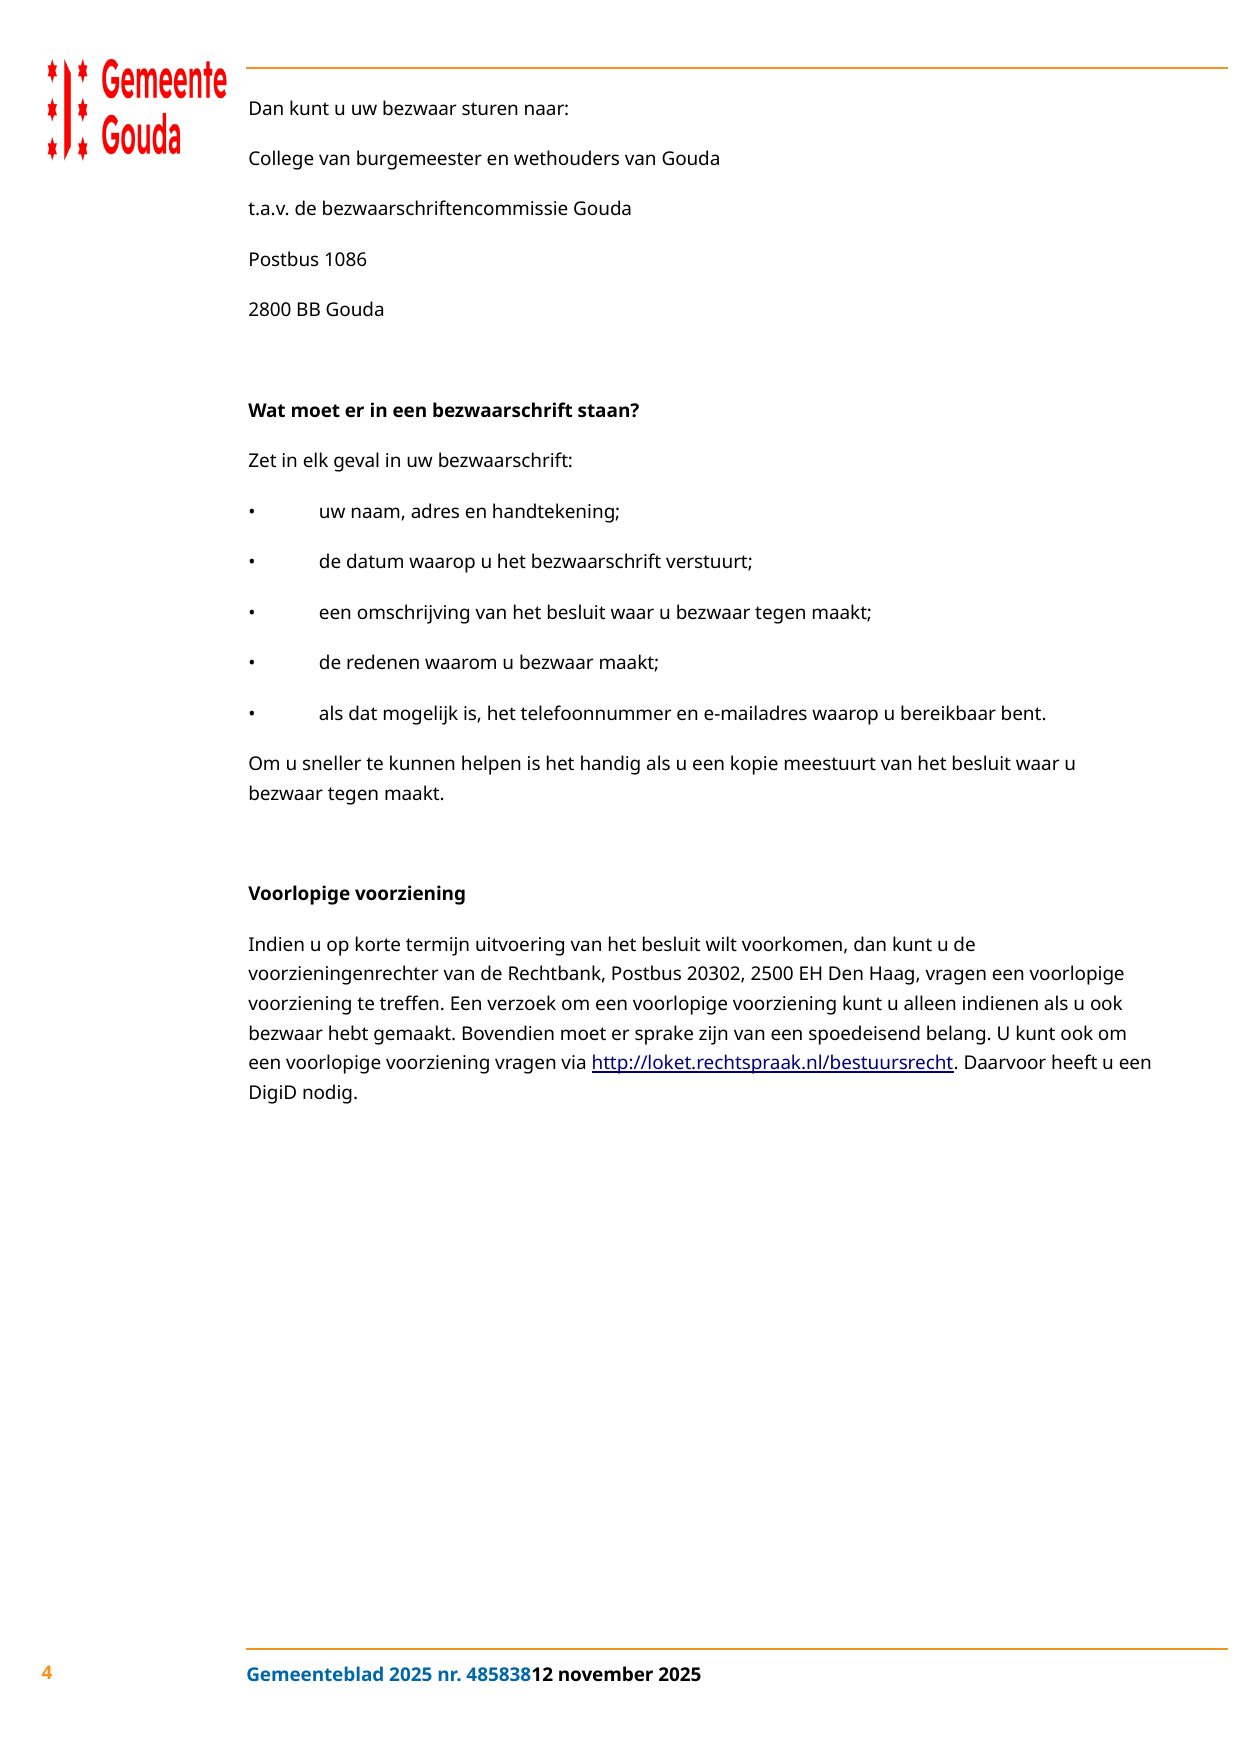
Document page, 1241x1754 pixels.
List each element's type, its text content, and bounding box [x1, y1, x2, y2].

text Wat moet er in een bezwaarschrift staan? [248, 397, 1152, 423]
text • de redenen waarom u bezwaar maakt; [248, 649, 1152, 675]
text • een omschrijving van het besluit waar u bezwaar tegen maakt; [248, 599, 1152, 625]
text Postbus 1086 [248, 246, 1152, 272]
text Dan kunt u uw bezwaar sturen naar: [248, 95, 1152, 121]
text • de datum waarop u het bezwaarschrift verstuurt; [248, 548, 1152, 574]
text t.a.v. de bezwaarschriftencommissie Gouda [248, 196, 1152, 221]
text College van burgemeester en wethouders van Gouda [248, 145, 1152, 171]
text • als dat mogelijk is, het telefoonnummer en e-mailadres waarop u bereikbaar bent. [248, 700, 1152, 726]
text Om u sneller te kunnen helpen is het handig als u een kopie meestuurt van het besluit waar u bezwaar tegen maakt. [248, 750, 1152, 806]
text • uw naam, adres en handtekening; [248, 498, 1152, 524]
text 2800 BB Gouda [248, 296, 1152, 322]
text Voorlopige voorziening [248, 881, 1152, 906]
text Zet in elk geval in uw bezwaarschrift: [248, 448, 1152, 473]
picture [41, 47, 231, 172]
text Indien u op korte termijn uitvoering van het besluit wilt voorkomen, dan kunt u de voorzieningenrechter van de Rechtbank, Postbus 20302, 2500 EH Den Haag, vragen een voorlopige voorziening te treffen. Een verzoek om een voorlopige voorziening kunt u alleen indienen als u ook bezwaar hebt gemaakt. Bovendien moet er sprake zijn van een spoedeisend belang. U kunt ook om een voorlopige voorziening vragen via http://loket.rechtspraak.nl/bestuursrecht. Daarvoor heeft u een DigiD nodig. [248, 931, 1152, 1105]
